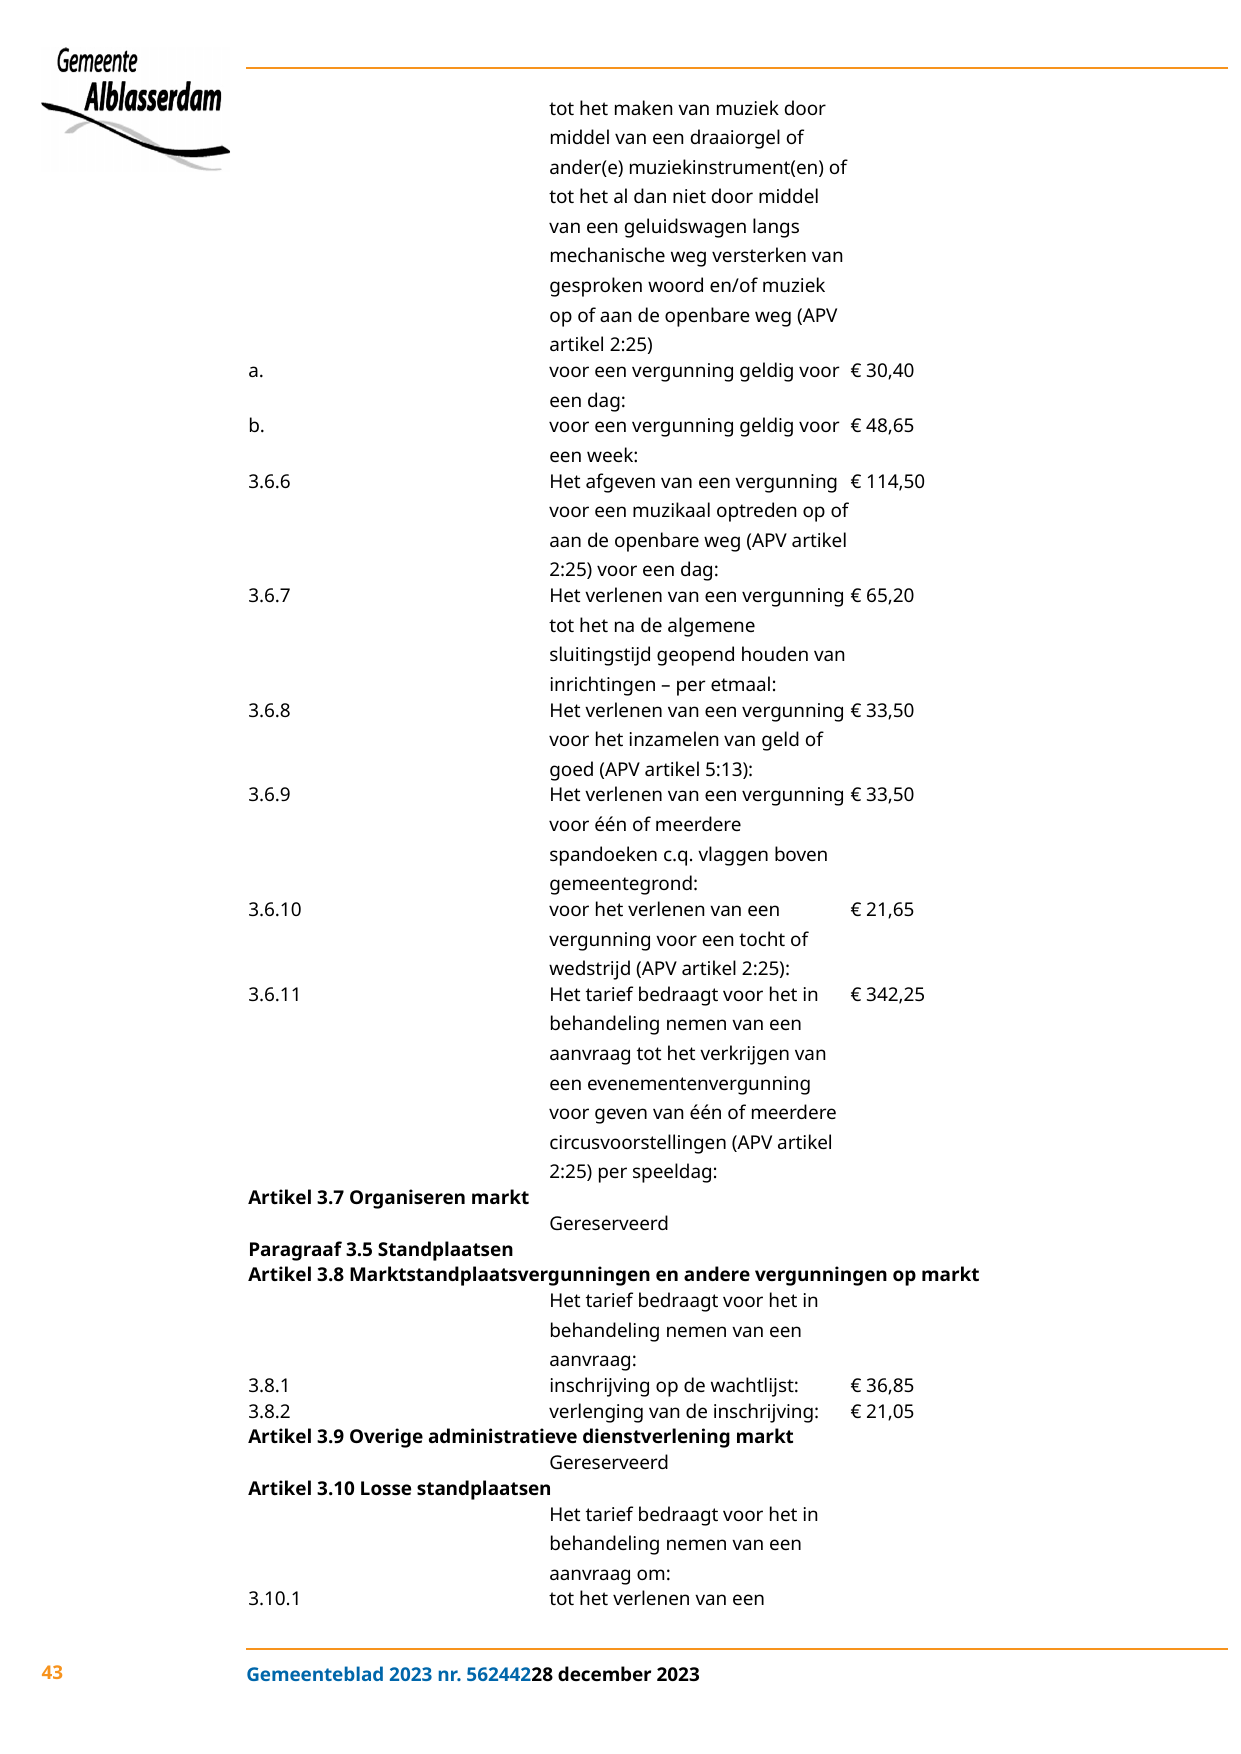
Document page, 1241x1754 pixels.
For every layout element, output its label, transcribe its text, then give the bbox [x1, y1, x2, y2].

table_cell [850, 95, 1152, 357]
table_cell [248, 95, 549, 357]
table_cell 3.6.8 [248, 697, 549, 782]
table_cell Gereserveerd [549, 1210, 850, 1236]
table_cell € 65,20 [850, 582, 1152, 697]
table_cell tot het maken van muziek door middel van een draaiorgel of ander(e) muziekinstrument(en) of tot het al dan niet door middel van een geluidswagen langs mechanische weg versterken van gesproken woord en/of muziek op of aan de openbare weg (APV artikel 2:25) [549, 95, 850, 357]
table_cell 3.6.10 [248, 896, 549, 981]
table_cell voor het verlenen van een vergunning voor een tocht of wedstrijd (APV artikel 2:25): [549, 896, 850, 981]
table_cell € 21,05 [850, 1398, 1152, 1423]
table_cell € 36,85 [850, 1372, 1152, 1398]
table_cell Het afgeven van een vergunning voor een muzikaal optreden op of aan de openbare weg (APV artikel 2:25) voor een dag: [549, 468, 850, 582]
table_cell [248, 1501, 549, 1586]
table_cell € 21,65 [850, 896, 1152, 981]
table_cell € 342,25 [850, 981, 1152, 1184]
table_cell [248, 1210, 549, 1236]
table_cell € 48,65 [850, 413, 1152, 468]
table_cell Het verlenen van een vergunning voor het inzamelen van geld of goed (APV artikel 5:13): [549, 697, 850, 782]
table_cell inschrijving op de wachtlijst: [549, 1372, 850, 1398]
table_cell Artikel 3.7 Organiseren markt [248, 1184, 1152, 1210]
table_cell [850, 1586, 1152, 1611]
table_cell 3.8.1 [248, 1372, 549, 1398]
table_cell Paragraaf 3.5 Standplaatsen [248, 1236, 1152, 1261]
table_cell € 33,50 [850, 782, 1152, 896]
table_cell Het verlenen van een vergunning tot het na de algemene sluitingstijd geopend houden van inrichtingen – per etmaal: [549, 582, 850, 697]
table_cell voor een vergunning geldig voor een week: [549, 413, 850, 468]
table_cell verlenging van de inschrijving: [549, 1398, 850, 1423]
table_cell Het tarief bedraagt voor het in behandeling nemen van een aanvraag om: [549, 1501, 850, 1586]
table_cell Artikel 3.9 Overige administratieve dienstverlening markt [248, 1424, 1152, 1449]
table_cell Het tarief bedraagt voor het in behandeling nemen van een aanvraag: [549, 1287, 850, 1372]
table_cell [850, 1501, 1152, 1586]
picture [41, 47, 231, 172]
table_cell voor een vergunning geldig voor een dag: [549, 357, 850, 412]
table_cell Het verlenen van een vergunning voor één of meerdere spandoeken c.q. vlaggen boven gemeentegrond: [549, 782, 850, 896]
table_cell [850, 1449, 1152, 1475]
table_cell 3.6.7 [248, 582, 549, 697]
table_cell € 30,40 [850, 357, 1152, 412]
table_cell € 114,50 [850, 468, 1152, 582]
table_cell 3.6.11 [248, 981, 549, 1184]
table_cell Gereserveerd [549, 1449, 850, 1475]
table_cell € 33,50 [850, 697, 1152, 782]
table_cell Artikel 3.10 Losse standplaatsen [248, 1475, 1152, 1501]
table_cell 3.6.6 [248, 468, 549, 582]
table_cell tot het verlenen van een [549, 1586, 850, 1611]
table_cell [850, 1210, 1152, 1236]
table_cell [850, 1287, 1152, 1372]
table_cell b. [248, 413, 549, 468]
table_cell 3.10.1 [248, 1586, 549, 1611]
table_cell a. [248, 357, 549, 412]
table_cell Artikel 3.8 Marktstandplaatsvergunningen en andere vergunningen op markt [248, 1261, 1152, 1287]
table_cell 3.6.9 [248, 782, 549, 896]
table_cell Het tarief bedraagt voor het in behandeling nemen van een aanvraag tot het verkrijgen van een evenementenvergunning voor geven van één of meerdere circusvoorstellingen (APV artikel 2:25) per speeldag: [549, 981, 850, 1184]
table_cell [248, 1287, 549, 1372]
table_cell 3.8.2 [248, 1398, 549, 1423]
table_cell [248, 1449, 549, 1475]
